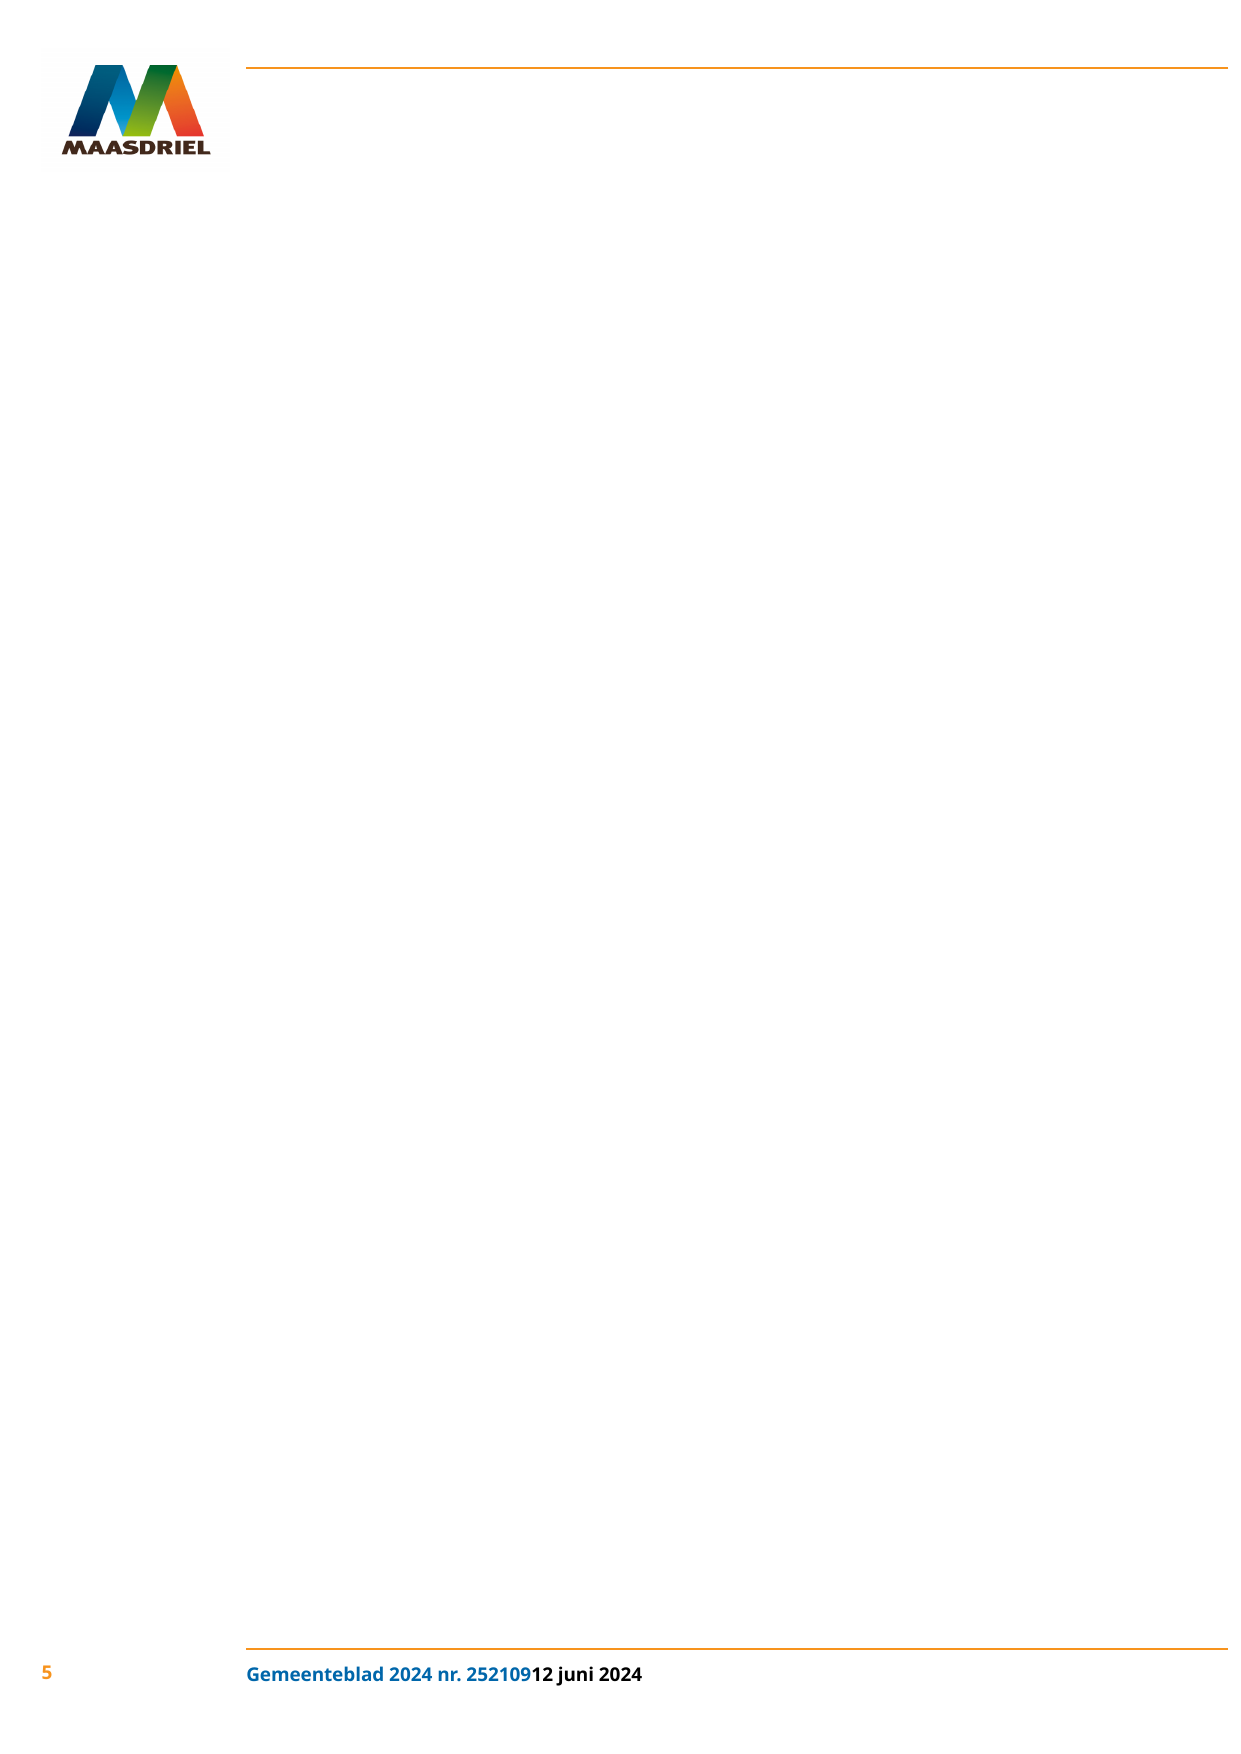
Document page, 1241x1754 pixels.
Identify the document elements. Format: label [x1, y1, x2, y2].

picture [41, 47, 231, 172]
